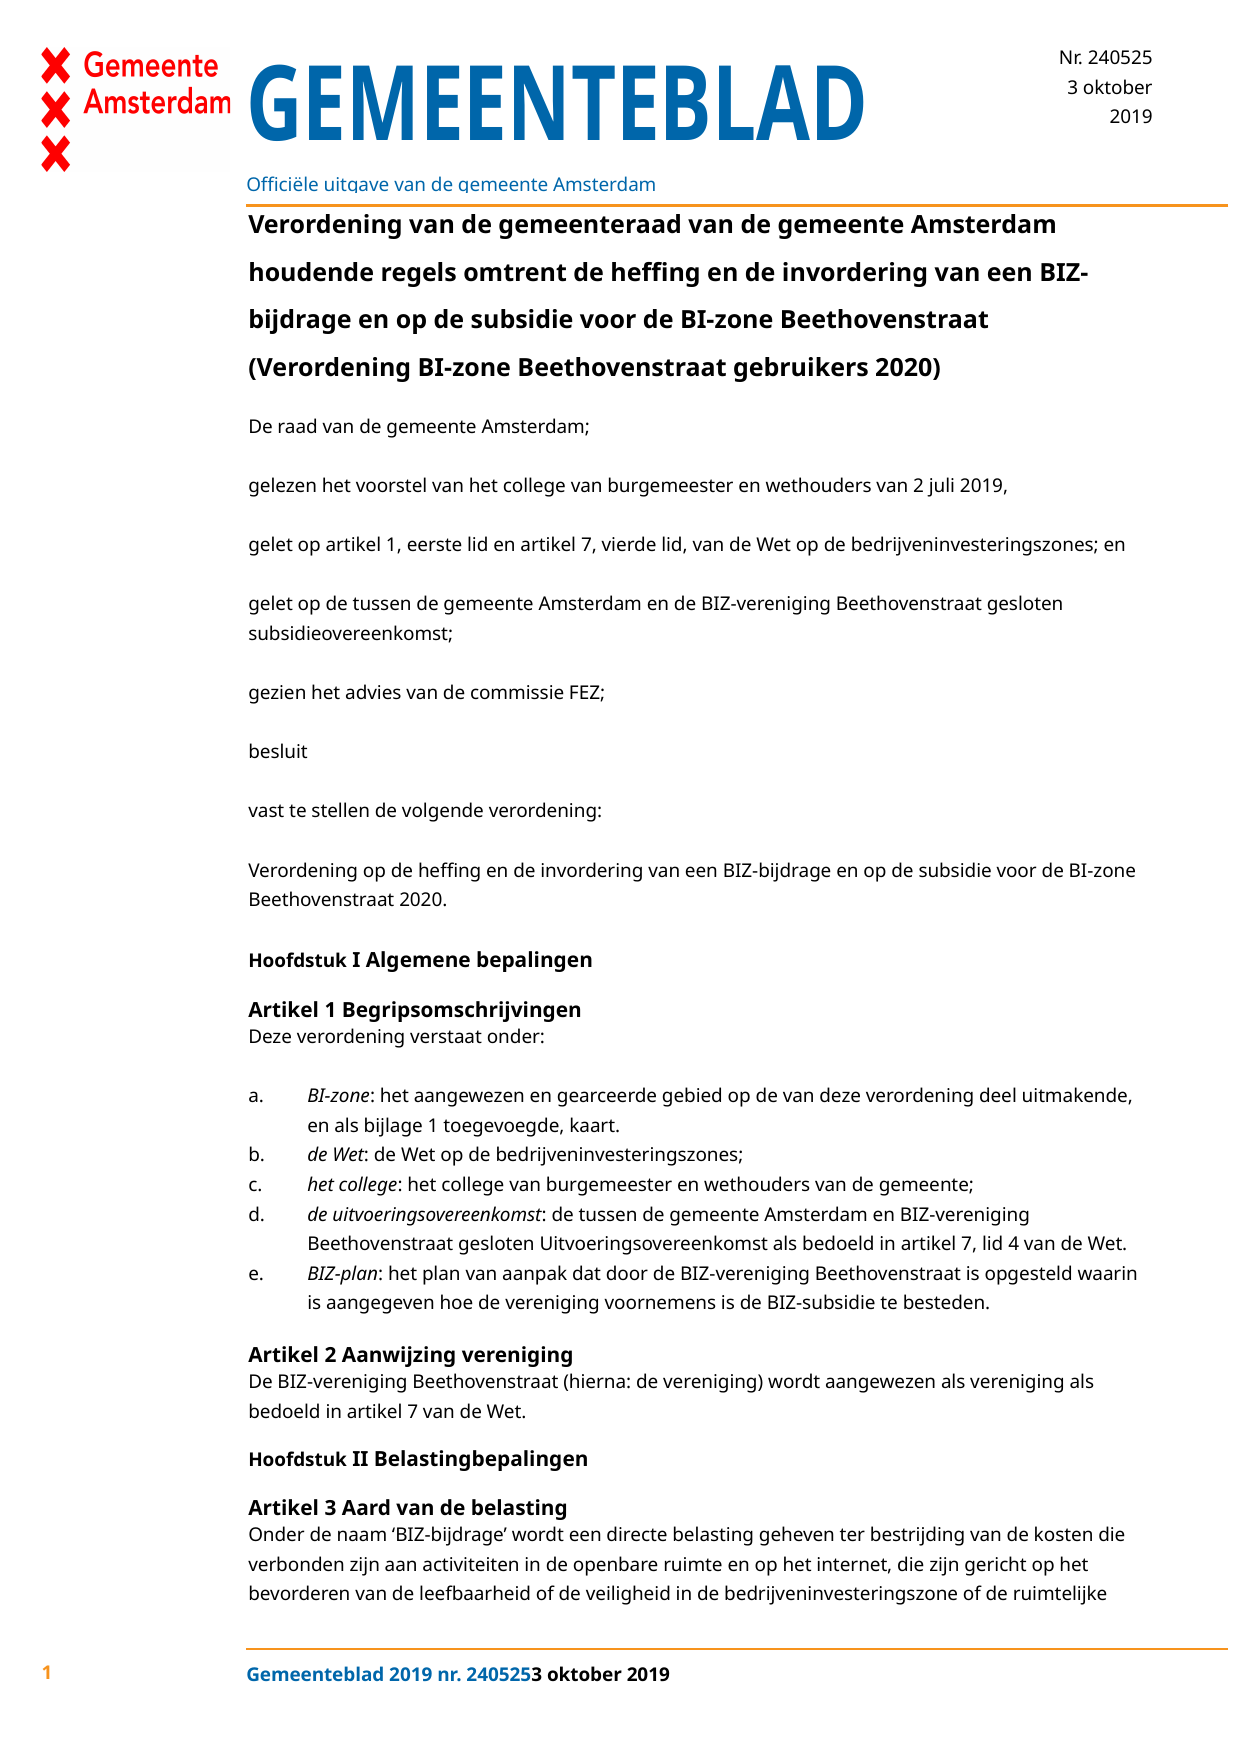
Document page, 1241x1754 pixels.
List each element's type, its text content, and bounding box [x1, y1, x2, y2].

text Onder de naam ‘BIZ-bijdrage’ wordt een directe belasting geheven ter bestrijding van de kosten die verbonden zijn aan activiteiten in de openbare ruimte en op het internet, die zijn gericht op het bevorderen van de leefbaarheid of de veiligheid in de bedrijveninvesteringszone of de ruimtelijke [248, 1521, 1152, 1606]
text Deze verordening verstaat onder: [248, 1023, 1152, 1049]
text Verordening van de gemeenteraad van de gemeente Amsterdam houdende regels omtrent de heffing en de invordering van een BIZ-bijdrage en op de subsidie voor de BI-zone Beethovenstraat (Verordening BI-zone Beethovenstraat gebruikers 2020) [248, 207, 1152, 384]
text Verordening op de heffing en de invordering van een BIZ-bijdrage en op de subsidie voor de BI-zone Beethovenstraat 2020. [248, 857, 1152, 912]
text De raad van de gemeente Amsterdam; [248, 413, 1152, 439]
picture [41, 47, 231, 172]
text gelet op artikel 1, eerste lid en artikel 7, vierde lid, van de Wet op de bedrijveninvesteringszones; en [248, 531, 1152, 557]
text Artikel 1 Begripsomschrijvingen [248, 995, 1152, 1023]
text Hoofdstuk II Belastingbepalingen [248, 1444, 1152, 1472]
text gelezen het voorstel van het college van burgemeester en wethouders van 2 juli 2019, [248, 472, 1152, 498]
text vast te stellen de volgende verordening: [248, 798, 1152, 823]
list de uitvoeringsovereenkomst: de tussen de gemeente Amsterdam en BIZ-vereniging Beethovenstraat gesloten Uitvoeringsovereenkomst als bedoeld in artikel 7, lid 4 van de Wet. [248, 1201, 1152, 1256]
text gezien het advies van de commissie FEZ; [248, 679, 1152, 705]
text besluit [248, 738, 1152, 764]
text De BIZ-vereniging Beethovenstraat (hierna: de vereniging) wordt aangewezen als vereniging als bedoeld in artikel 7 van de Wet. [248, 1368, 1152, 1424]
list de Wet: de Wet op de bedrijveninvesteringszones; [248, 1142, 1152, 1167]
list het college: het college van burgemeester en wethouders van de gemeente; [248, 1171, 1152, 1197]
list BI-zone: het aangewezen en gearceerde gebied op de van deze verordening deel uitmakende, en als bijlage 1 toegevoegde, kaart. [248, 1082, 1152, 1138]
text Hoofdstuk I Algemene bepalingen [248, 946, 1152, 974]
list BIZ-plan: het plan van aanpak dat door de BIZ-vereniging Beethovenstraat is opgesteld waarin is aangegeven hoe de vereniging voornemens is de BIZ-subsidie te besteden. [248, 1260, 1152, 1315]
text gelet op de tussen de gemeente Amsterdam en de BIZ-vereniging Beethovenstraat gesloten subsidieovereenkomst; [248, 591, 1152, 646]
text Artikel 3 Aard van de belasting [248, 1493, 1152, 1521]
text Artikel 2 Aanwijzing vereniging [248, 1340, 1152, 1368]
